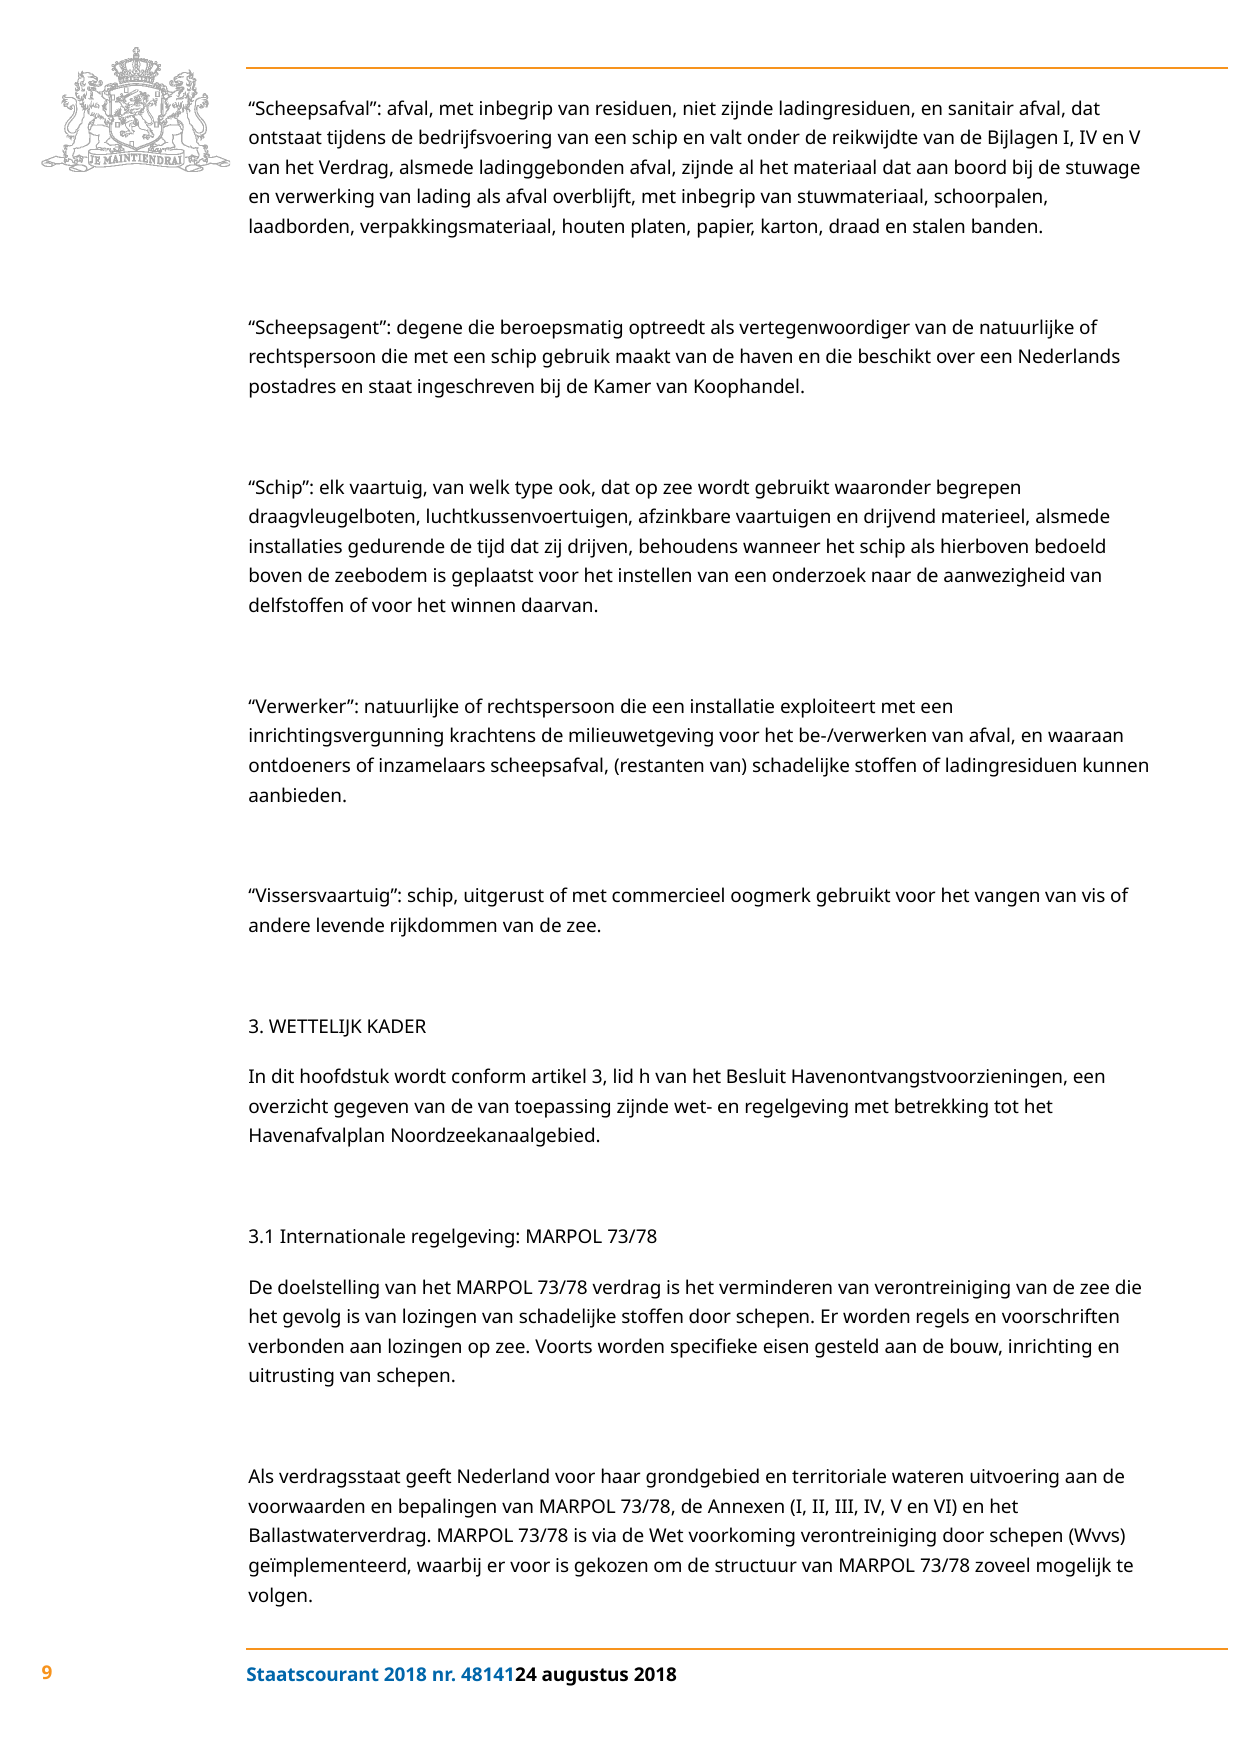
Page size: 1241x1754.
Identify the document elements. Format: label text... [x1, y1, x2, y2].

text 3.1 Internationale regelgeving: MARPOL 73/78 [248, 1223, 1152, 1249]
text “Scheepsafval”: afval, met inbegrip van residuen, niet zijnde ladingresiduen, en sanitair afval, dat ontstaat tijdens de bedrijfsvoering van een schip en valt onder de reikwijdte van de Bijlagen I, IV en V van het Verdrag, alsmede ladinggebonden afval, zijnde al het materiaal dat aan boord bij de stuwage en verwerking van lading als afval overblijft, met inbegrip van stuwmateriaal, schoorpalen, laadborden, verpakkingsmateriaal, houten platen, papier, karton, draad en stalen banden. [248, 95, 1152, 239]
text 3. WETTELIJK KADER [248, 1013, 1152, 1039]
picture [41, 47, 231, 172]
text “Scheepsagent”: degene die beroepsmatig optreedt als vertegenwoordiger van de natuurlijke of rechtspersoon die met een schip gebruik maakt van de haven en die beschikt over een Nederlands postadres en staat ingeschreven bij de Kamer van Koophandel. [248, 314, 1152, 399]
text De doelstelling van het MARPOL 73/78 verdrag is het verminderen van verontreiniging van de zee die het gevolg is van lozingen van schadelijke stoffen door schepen. Er worden regels en voorschriften verbonden aan lozingen op zee. Voorts worden specifieke eisen gesteld aan de bouw, inrichting en uitrusting van schepen. [248, 1274, 1152, 1388]
text “Schip”: elk vaartuig, van welk type ook, dat op zee wordt gebruikt waaronder begrepen draagvleugelboten, luchtkussenvoertuigen, afzinkbare vaartuigen en drijvend materieel, alsmede installaties gedurende de tijd dat zij drijven, behoudens wanneer het schip als hierboven bedoeld boven de zeebodem is geplaatst voor het instellen van een onderzoek naar de aanwezigheid van delfstoffen of voor het winnen daarvan. [248, 474, 1152, 618]
text Als verdragsstaat geeft Nederland voor haar grondgebied en territoriale wateren uitvoering aan de voorwaarden en bepalingen van MARPOL 73/78, de Annexen (I, II, III, IV, V en VI) en het Ballastwaterverdrag. MARPOL 73/78 is via de Wet voorkoming verontreiniging door schepen (Wvvs) geïmplementeerd, waarbij er voor is gekozen om de structuur van MARPOL 73/78 zoveel mogelijk te volgen. [248, 1463, 1152, 1608]
text “Verwerker”: natuurlijke of rechtspersoon die een installatie exploiteert met een inrichtingsvergunning krachtens de milieuwetgeving voor het be-/verwerken van afval, en waaraan ontdoeners of inzamelaars scheepsafval, (restanten van) schadelijke stoffen of ladingresiduen kunnen aanbieden. [248, 693, 1152, 808]
text In dit hoofdstuk wordt conform artikel 3, lid h van het Besluit Havenontvangstvoorzieningen, een overzicht gegeven van de van toepassing zijnde wet- en regelgeving met betrekking tot het Havenafvalplan Noordzeekanaalgebied. [248, 1063, 1152, 1148]
text “Vissersvaartuig”: schip, uitgerust of met commercieel oogmerk gebruikt voor het vangen van vis of andere levende rijkdommen van de zee. [248, 883, 1152, 938]
